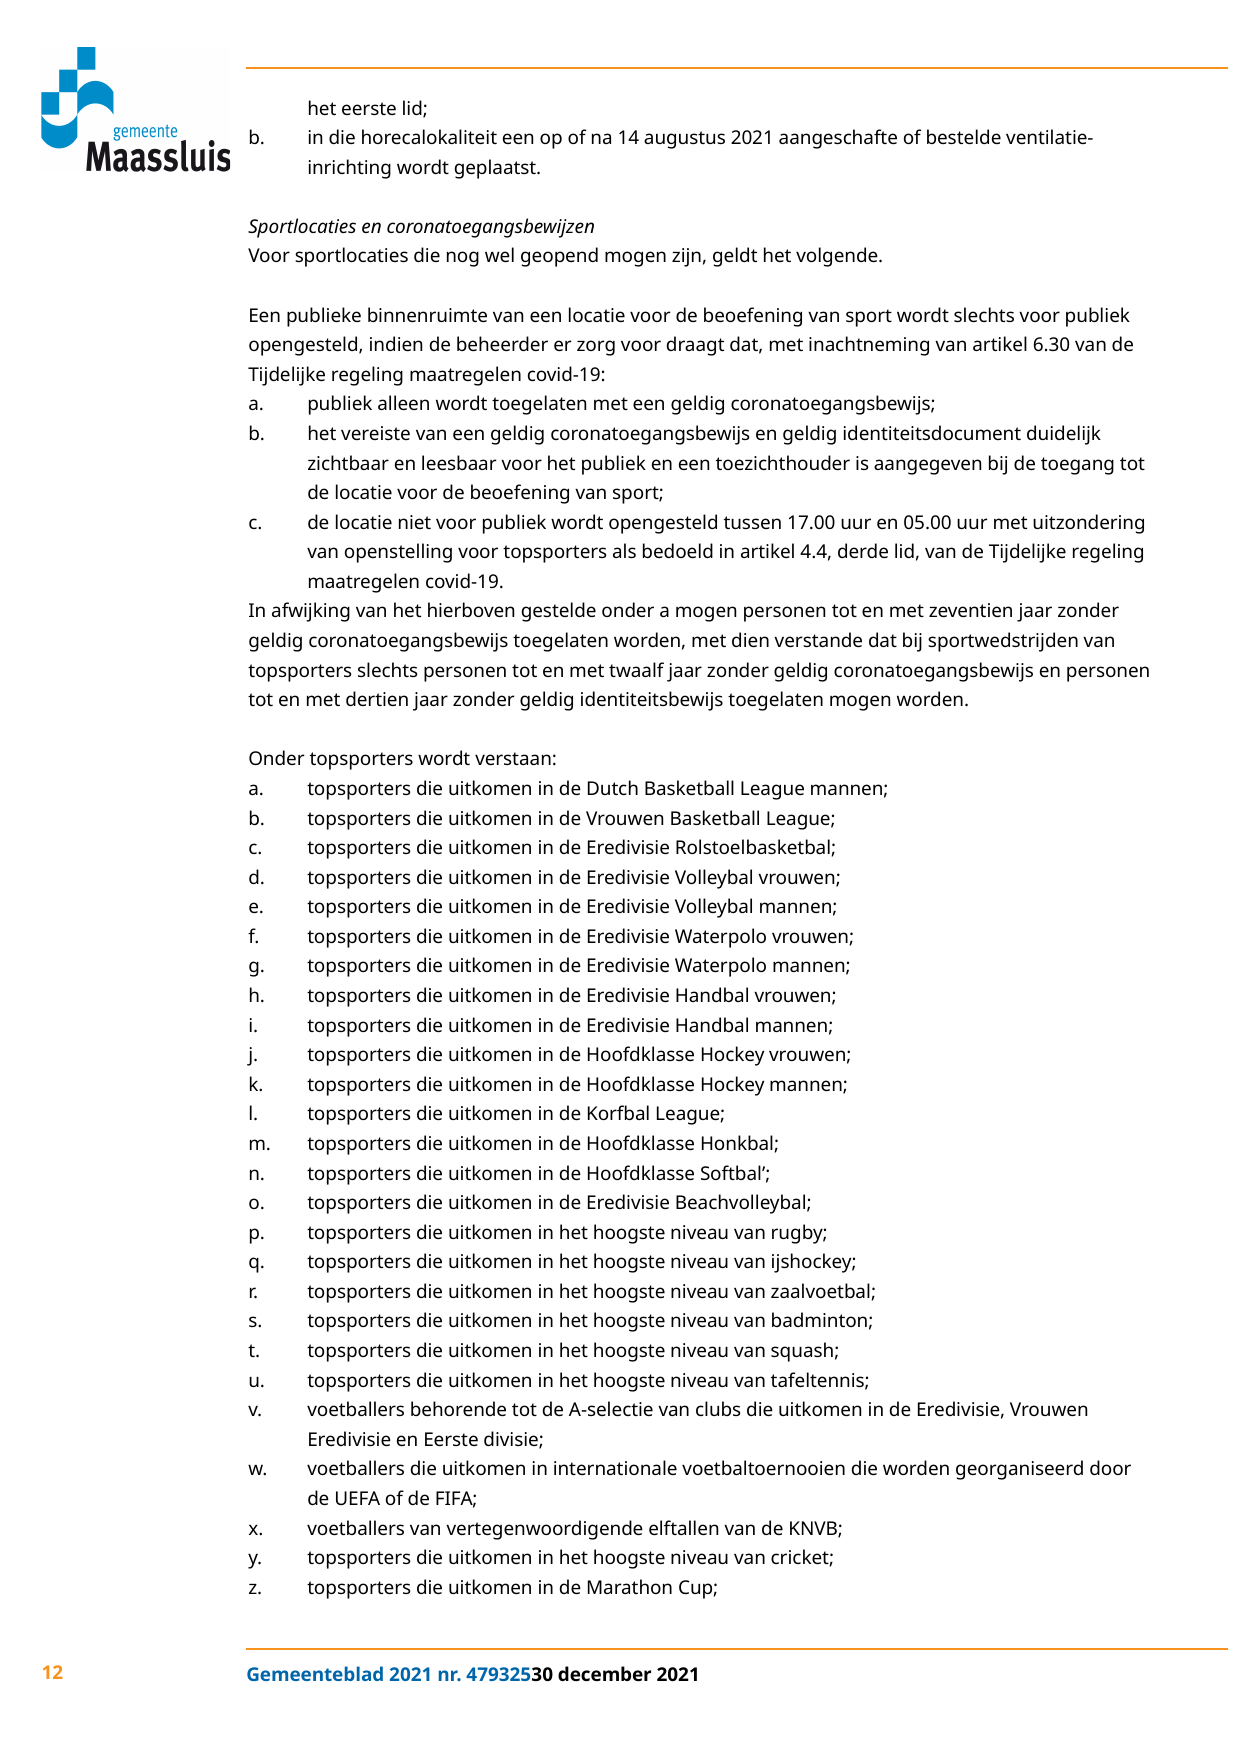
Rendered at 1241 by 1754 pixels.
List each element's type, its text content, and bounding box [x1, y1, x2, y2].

list het vereiste van een geldig coronatoegangsbewijs en geldig identiteitsdocument duidelijk zichtbaar en leesbaar voor het publiek en een toezichthouder is aangegeven bij de toegang tot de locatie voor de beoefening van sport; [248, 420, 1152, 505]
text Voor sportlocaties die nog wel geopend mogen zijn, geldt het volgende. [248, 243, 1152, 268]
list topsporters die uitkomen in de Eredivisie Handbal mannen; [248, 1012, 1152, 1038]
list topsporters die uitkomen in de Eredivisie Beachvolleybal; [248, 1189, 1152, 1215]
list topsporters die uitkomen in het hoogste niveau van ijshockey; [248, 1248, 1152, 1274]
list topsporters die uitkomen in de Eredivisie Waterpolo vrouwen; [248, 923, 1152, 949]
list topsporters die uitkomen in de Eredivisie Handbal vrouwen; [248, 982, 1152, 1008]
text In afwijking van het hierboven gestelde onder a mogen personen tot en met zeventien jaar zonder geldig coronatoegangsbewijs toegelaten worden, met dien verstande dat bij sportwedstrijden van topsporters slechts personen tot en met twaalf jaar zonder geldig coronatoegangsbewijs en personen tot en met dertien jaar zonder geldig identiteitsbewijs toegelaten mogen worden. [248, 598, 1152, 712]
list topsporters die uitkomen in de Hoofdklasse Hockey mannen; [248, 1071, 1152, 1097]
list topsporters die uitkomen in de Korfbal League; [248, 1101, 1152, 1126]
list voetballers van vertegenwoordigende elftallen van de KNVB; [248, 1515, 1152, 1541]
list topsporters die uitkomen in de Eredivisie Volleybal vrouwen; [248, 864, 1152, 890]
list topsporters die uitkomen in de Dutch Basketball League mannen; [248, 775, 1152, 801]
list voetballers behorende tot de A-selectie van clubs die uitkomen in de Eredivisie, Vrouwen Eredivisie en Eerste divisie; [248, 1396, 1152, 1452]
list topsporters die uitkomen in het hoogste niveau van cricket; [248, 1544, 1152, 1570]
list topsporters die uitkomen in het hoogste niveau van tafeltennis; [248, 1367, 1152, 1393]
list topsporters die uitkomen in de Eredivisie Volleybal mannen; [248, 893, 1152, 919]
list topsporters die uitkomen in de Hoofdklasse Honkbal; [248, 1130, 1152, 1156]
list het eerste lid; [248, 95, 1152, 121]
list topsporters die uitkomen in het hoogste niveau van badminton; [248, 1308, 1152, 1333]
list topsporters die uitkomen in de Marathon Cup; [248, 1574, 1152, 1600]
text Een publieke binnenruimte van een locatie voor de beoefening van sport wordt slechts voor publiek opengesteld, indien de beheerder er zorg voor draagt dat, met inachtneming van artikel 6.30 van de Tijdelijke regeling maatregelen covid-19: [248, 302, 1152, 387]
list topsporters die uitkomen in de Eredivisie Waterpolo mannen; [248, 953, 1152, 978]
list voetballers die uitkomen in internationale voetbaltoernooien die worden georganiseerd door de UEFA of de FIFA; [248, 1456, 1152, 1511]
list de locatie niet voor publiek wordt opengesteld tussen 17.00 uur en 05.00 uur met uitzondering van openstelling voor topsporters als bedoeld in artikel 4.4, derde lid, van de Tijdelijke regeling maatregelen covid-19. [248, 509, 1152, 594]
list topsporters die uitkomen in het hoogste niveau van rugby; [248, 1219, 1152, 1245]
list topsporters die uitkomen in de Hoofdklasse Hockey vrouwen; [248, 1041, 1152, 1067]
picture [41, 47, 77, 92]
list topsporters die uitkomen in de Hoofdklasse Softbal’; [248, 1160, 1152, 1186]
list topsporters die uitkomen in de Vrouwen Basketball League; [248, 805, 1152, 831]
list in die horecalokaliteit een op of na 14 augustus 2021 aangeschafte of bestelde ventilatie-inrichting wordt geplaatst. [248, 124, 1152, 180]
text Sportlocaties en coronatoegangsbewijzen [248, 213, 1152, 239]
picture [41, 47, 231, 172]
list topsporters die uitkomen in de Eredivisie Rolstoelbasketbal; [248, 834, 1152, 860]
text Onder topsporters wordt verstaan: [248, 746, 1152, 771]
list topsporters die uitkomen in het hoogste niveau van zaalvoetbal; [248, 1278, 1152, 1304]
list publiek alleen wordt toegelaten met een geldig coronatoegangsbewijs; [248, 391, 1152, 416]
list topsporters die uitkomen in het hoogste niveau van squash; [248, 1337, 1152, 1363]
